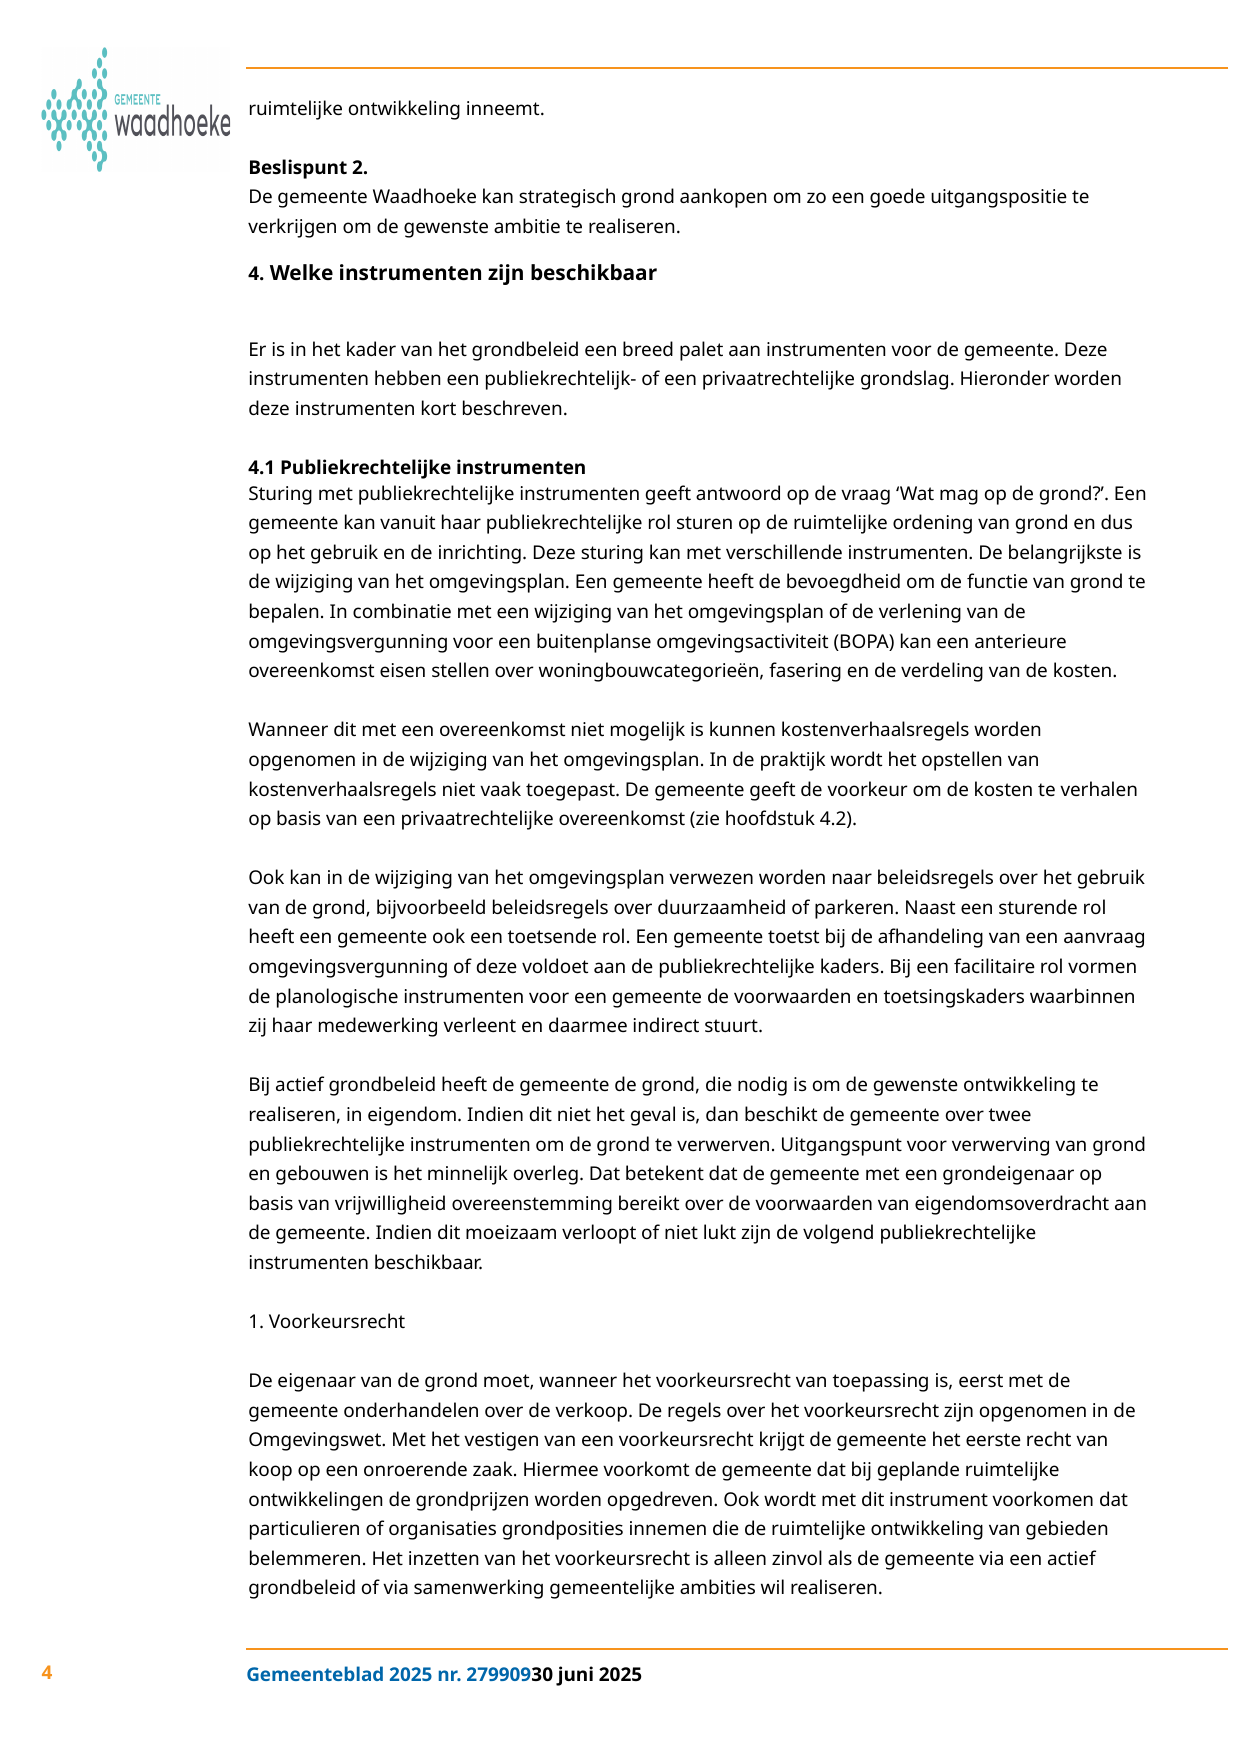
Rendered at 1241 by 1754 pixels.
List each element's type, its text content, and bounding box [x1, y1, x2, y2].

text 4. Welke instrumenten zijn beschikbaar [248, 258, 1152, 287]
text 1. Voorkeursrecht [248, 1308, 1152, 1334]
text 4.1 Publiekrechtelijke instrumenten [248, 454, 1152, 480]
text Wanneer dit met een overeenkomst niet mogelijk is kunnen kostenverhaalsregels worden opgenomen in de wijziging van het omgevingsplan. In de praktijk wordt het opstellen van kostenverhaalsregels niet vaak toegepast. De gemeente geeft de voorkeur om de kosten te verhalen op basis van een privaatrechtelijke overeenkomst (zie hoofdstuk 4.2). [248, 717, 1152, 831]
text De eigenaar van de grond moet, wanneer het voorkeursrecht van toepassing is, eerst met de gemeente onderhandelen over de verkoop. De regels over het voorkeursrecht zijn opgenomen in de Omgevingswet. Met het vestigen van een voorkeursrecht krijgt de gemeente het eerste recht van koop op een onroerende zaak. Hiermee voorkomt de gemeente dat bij geplande ruimtelijke ontwikkelingen de grondprijzen worden opgedreven. Ook wordt met dit instrument voorkomen dat particulieren of organisaties grondposities innemen die de ruimtelijke ontwikkeling van gebieden belemmeren. Het inzetten van het voorkeursrecht is alleen zinvol als de gemeente via een actief grondbeleid of via samenwerking gemeentelijke ambities wil realiseren. [248, 1367, 1152, 1600]
picture [41, 47, 231, 172]
table_header ruimtelijke ontwikkeling inneemt. Beslispunt 2. De gemeente Waadhoeke kan strategisch grond aankopen om zo een goede uitgangspositie te verkrijgen om de gewenste ambitie te realiseren. [248, 95, 1152, 239]
text Bij actief grondbeleid heeft de gemeente de grond, die nodig is om de gewenste ontwikkeling te realiseren, in eigendom. Indien dit niet het geval is, dan beschikt de gemeente over twee publiekrechtelijke instrumenten om de grond te verwerven. Uitgangspunt voor verwerving van grond en gebouwen is het minnelijk overleg. Dat betekent dat de gemeente met een grondeigenaar op basis van vrijwilligheid overeenstemming bereikt over de voorwaarden van eigendomsoverdracht aan de gemeente. Indien dit moeizaam verloopt of niet lukt zijn de volgend publiekrechtelijke instrumenten beschikbaar. [248, 1072, 1152, 1275]
text Er is in het kader van het grondbeleid een breed palet aan instrumenten voor de gemeente. Deze instrumenten hebben een publiekrechtelijk- of een privaatrechtelijke grondslag. Hieronder worden deze instrumenten kort beschreven. [248, 336, 1152, 421]
text Ook kan in de wijziging van het omgevingsplan verwezen worden naar beleidsregels over het gebruik van de grond, bijvoorbeeld beleidsregels over duurzaamheid of parkeren. Naast een sturende rol heeft een gemeente ook een toetsende rol. Een gemeente toetst bij de afhandeling van een aanvraag omgevingsvergunning of deze voldoet aan de publiekrechtelijke kaders. Bij een facilitaire rol vormen de planologische instrumenten voor een gemeente de voorwaarden en toetsingskaders waarbinnen zij haar medewerking verleent en daarmee indirect stuurt. [248, 864, 1152, 1038]
text Sturing met publiekrechtelijke instrumenten geeft antwoord op de vraag ‘Wat mag op de grond?’. Een gemeente kan vanuit haar publiekrechtelijke rol sturen op de ruimtelijke ordening van grond en dus op het gebruik en de inrichting. Deze sturing kan met verschillende instrumenten. De belangrijkste is de wijziging van het omgevingsplan. Een gemeente heeft de bevoegdheid om de functie van grond te bepalen. In combinatie met een wijziging van het omgevingsplan of de verlening van de omgevingsvergunning voor een buitenplanse omgevingsactiviteit (BOPA) kan een anterieure overeenkomst eisen stellen over woningbouwcategorieën, fasering en de verdeling van de kosten. [248, 480, 1152, 683]
